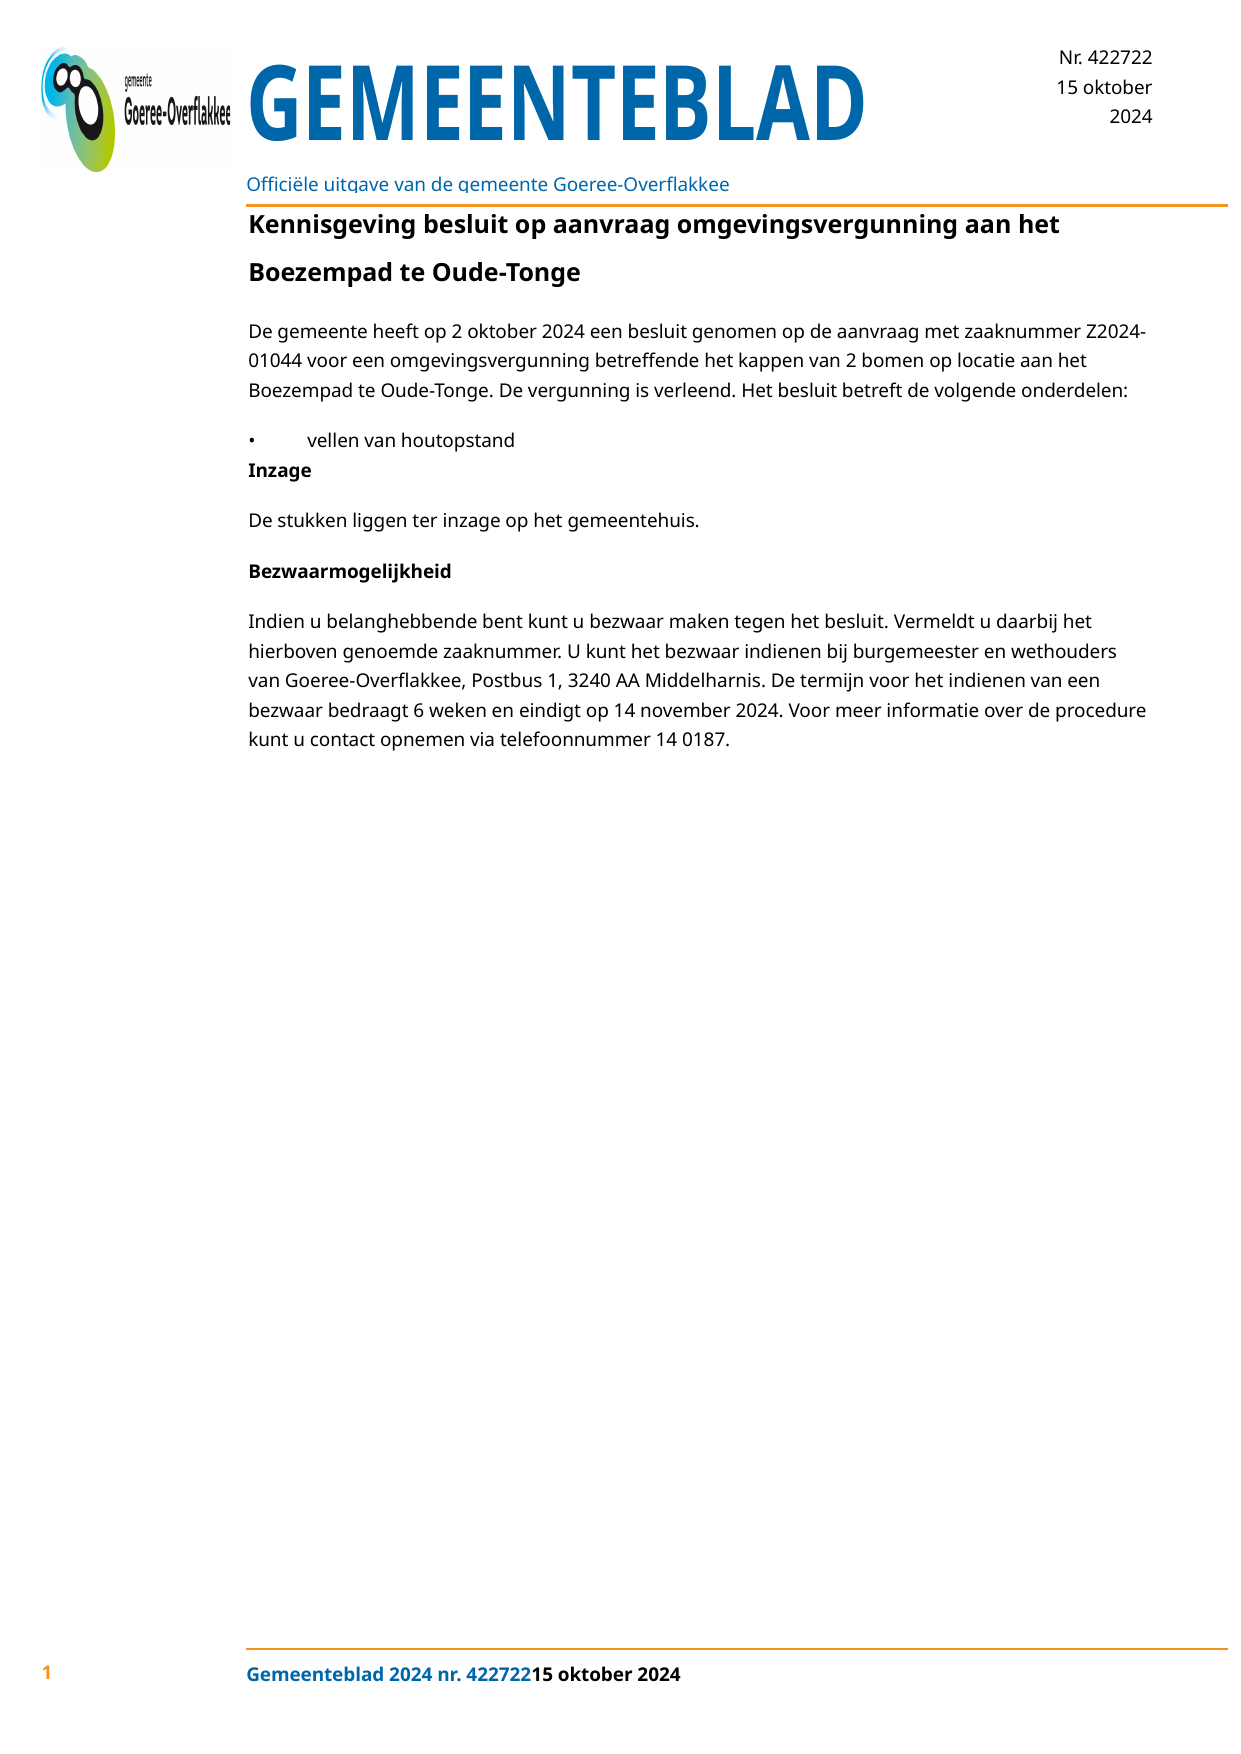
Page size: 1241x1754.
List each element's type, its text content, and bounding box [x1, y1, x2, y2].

text Bezwaarmogelijkheid [248, 558, 1152, 584]
list vellen van houtopstand [248, 427, 1152, 453]
picture [41, 47, 231, 172]
text De stukken liggen ter inzage op het gemeentehuis. [248, 507, 1152, 533]
text Indien u belanghebbende bent kunt u bezwaar maken tegen het besluit. Vermeldt u daarbij het hierboven genoemde zaaknummer. U kunt het bezwaar indienen bij burgemeester en wethouders van Goeree-Overflakkee, Postbus 1, 3240 AA Middelharnis. De termijn voor het indienen van een bezwaar bedraagt 6 weken en eindigt op 14 november 2024. Voor meer informatie over de procedure kunt u contact opnemen via telefoonnummer 14 0187. [248, 608, 1152, 752]
text Inzage [248, 457, 1152, 483]
text De gemeente heeft op 2 oktober 2024 een besluit genomen op de aanvraag met zaaknummer Z2024-01044 voor een omgevingsvergunning betreffende het kappen van 2 bomen op locatie aan het Boezempad te Oude-Tonge. De vergunning is verleend. Het besluit betreft de volgende onderdelen: [248, 318, 1152, 403]
text Kennisgeving besluit op aanvraag omgevingsvergunning aan het Boezempad te Oude-Tonge [248, 207, 1152, 288]
